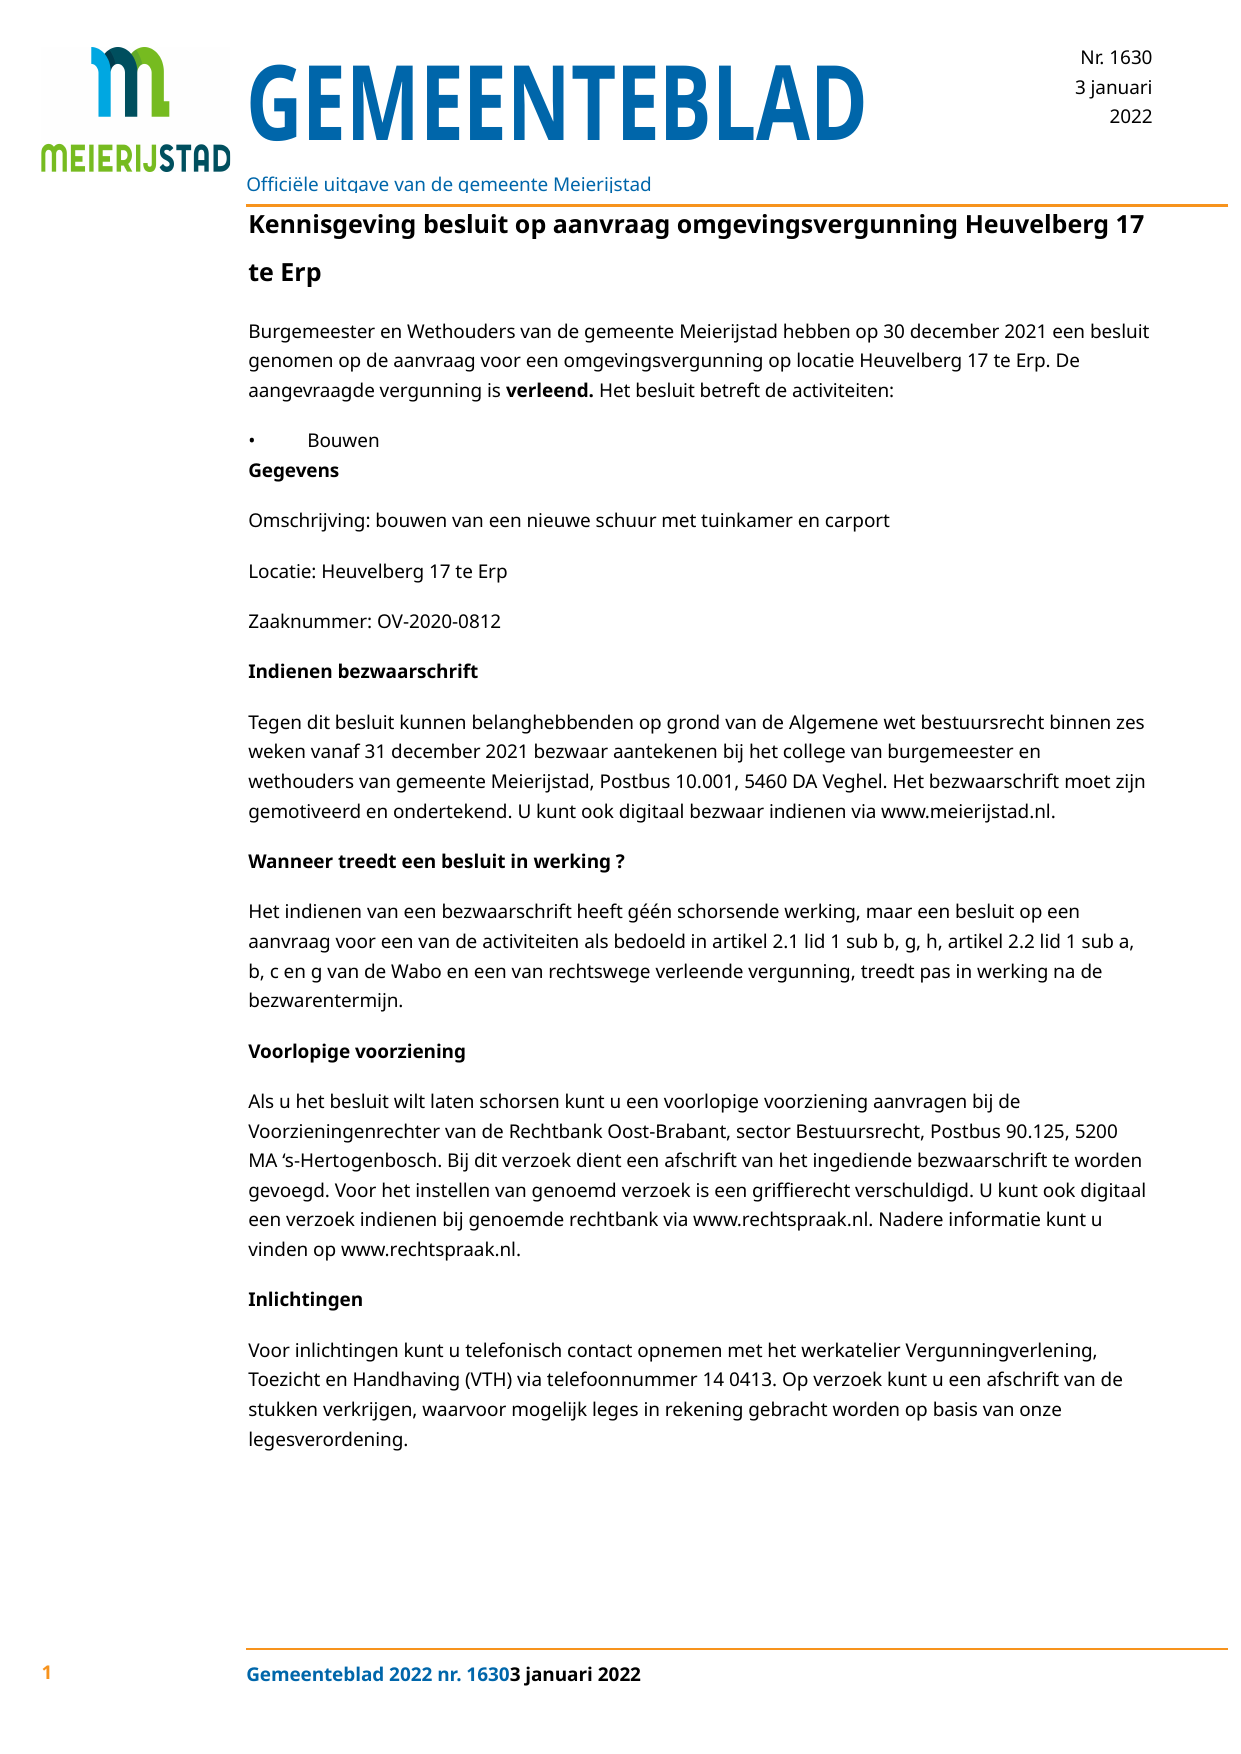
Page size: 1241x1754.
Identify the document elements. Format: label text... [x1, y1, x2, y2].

text Zaaknummer: OV-2020-0812 [248, 608, 1152, 634]
text Indienen bezwaarschrift [248, 659, 1152, 684]
text Gegevens [248, 457, 1152, 483]
text Tegen dit besluit kunnen belanghebbenden op grond van de Algemene wet bestuursrecht binnen zes weken vanaf 31 december 2021 bezwaar aantekenen bij het college van burgemeester en wethouders van gemeente Meierijstad, Postbus 10.001, 5460 DA Veghel. Het bezwaarschrift moet zijn gemotiveerd en ondertekend. U kunt ook digitaal bezwaar indienen via www.meierijstad.nl. [248, 709, 1152, 824]
text Omschrijving: bouwen van een nieuwe schuur met tuinkamer en carport [248, 507, 1152, 533]
text Inlichtingen [248, 1287, 1152, 1312]
text Het indienen van een bezwaarschrift heeft géén schorsende werking, maar een besluit op een aanvraag voor een van de activiteiten als bedoeld in artikel 2.1 lid 1 sub b, g, h, artikel 2.2 lid 1 sub a, b, c en g van de Wabo en een van rechtswege verleende vergunning, treedt pas in werking na de bezwarentermijn. [248, 899, 1152, 1013]
text Kennisgeving besluit op aanvraag omgevingsvergunning Heuvelberg 17 te Erp [248, 207, 1152, 288]
picture [41, 47, 231, 172]
text Voor inlichtingen kunt u telefonisch contact opnemen met het werkatelier Vergunningverlening, Toezicht en Handhaving (VTH) via telefoonnummer 14 0413. Op verzoek kunt u een afschrift van de stukken verkrijgen, waarvoor mogelijk leges in rekening gebracht worden op basis van onze legesverordening. [248, 1337, 1152, 1452]
text Locatie: Heuvelberg 17 te Erp [248, 558, 1152, 584]
text Wanneer treedt een besluit in werking ? [248, 848, 1152, 874]
list Bouwen [248, 427, 1152, 453]
text Burgemeester en Wethouders van de gemeente Meierijstad hebben op 30 december 2021 een besluit genomen op de aanvraag voor een omgevingsvergunning op locatie Heuvelberg 17 te Erp. De aangevraagde vergunning is verleend. Het besluit betreft de activiteiten: [248, 318, 1152, 403]
text Als u het besluit wilt laten schorsen kunt u een voorlopige voorziening aanvragen bij de Voorzieningenrechter van de Rechtbank Oost-Brabant, sector Bestuursrecht, Postbus 90.125, 5200 MA ‘s-Hertogenbosch. Bij dit verzoek dient een afschrift van het ingediende bezwaarschrift te worden gevoegd. Voor het instellen van genoemd verzoek is een griffierecht verschuldigd. U kunt ook digitaal een verzoek indienen bij genoemde rechtbank via www.rechtspraak.nl. Nadere informatie kunt u vinden op www.rechtspraak.nl. [248, 1088, 1152, 1262]
text Voorlopige voorziening [248, 1038, 1152, 1064]
